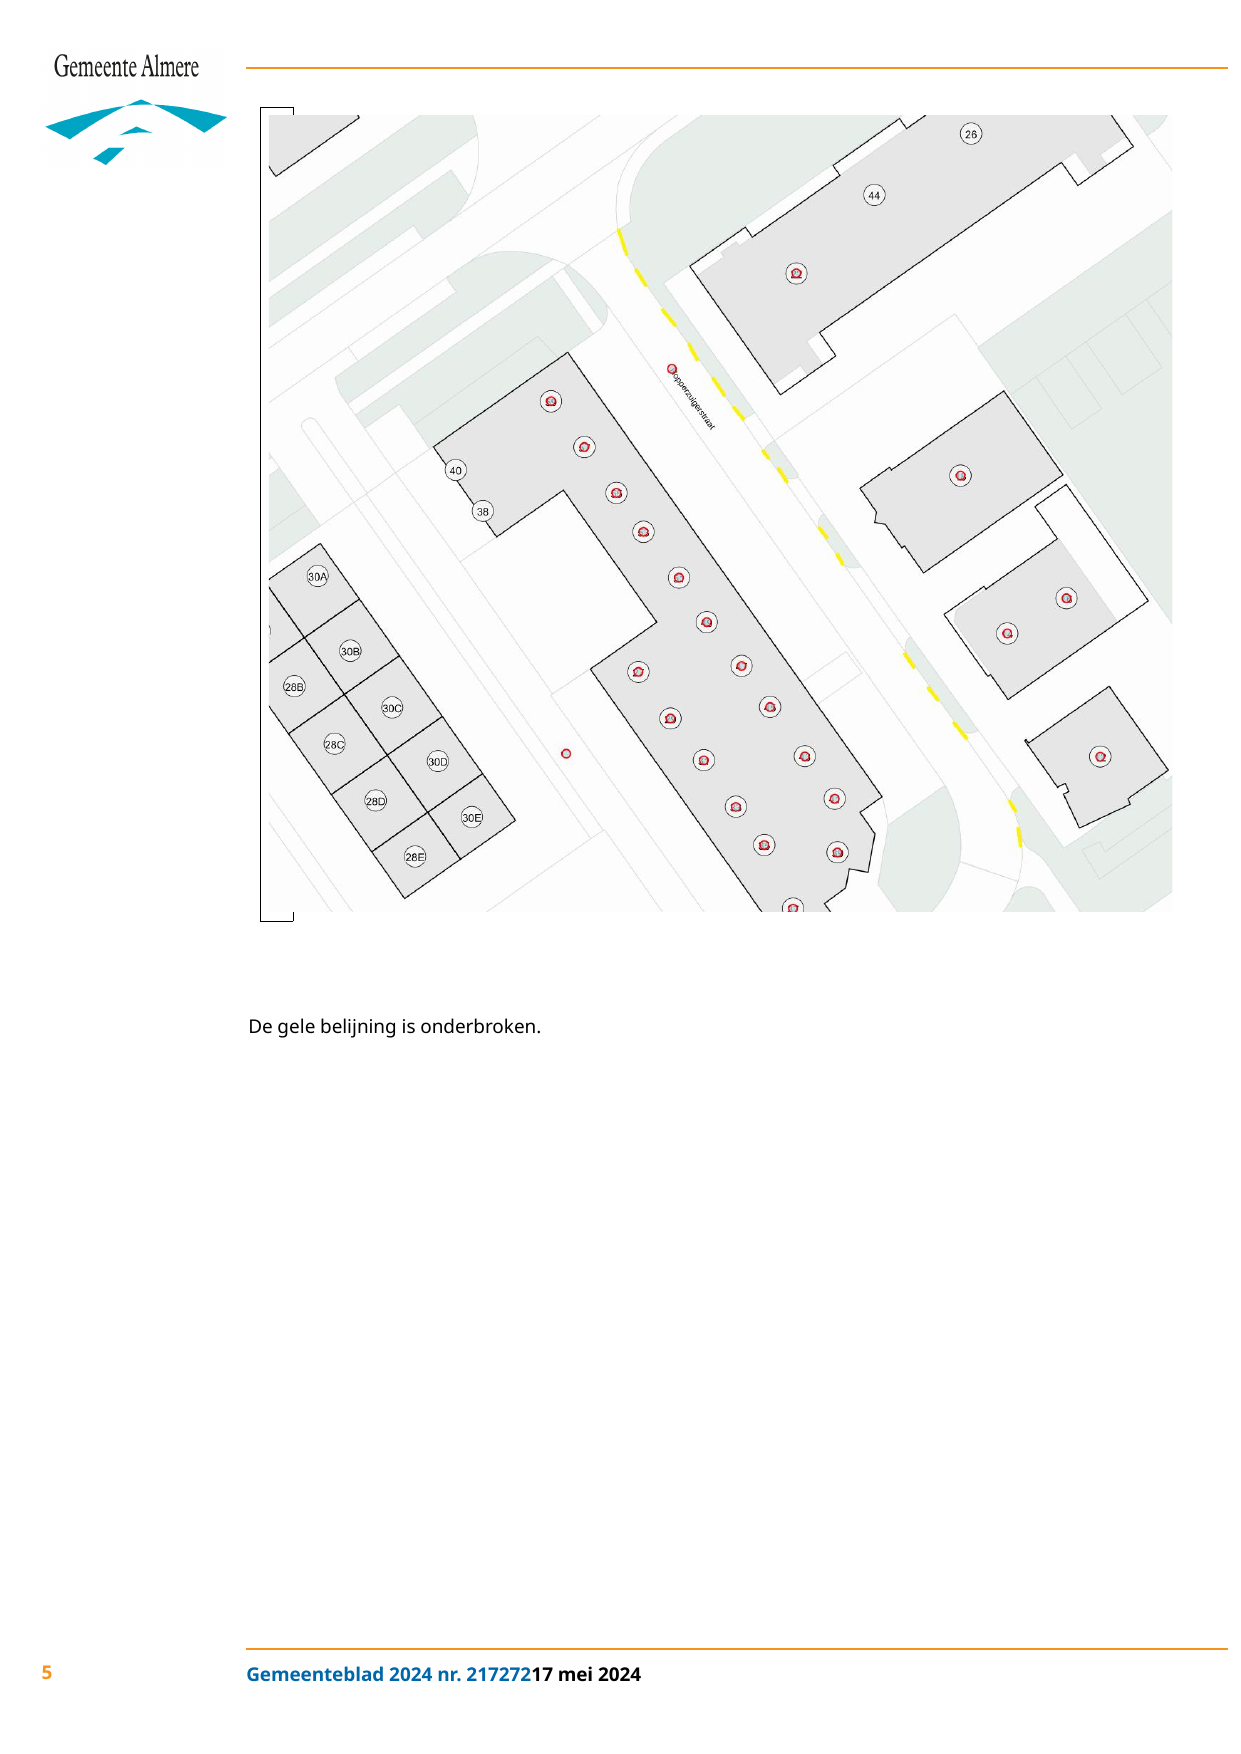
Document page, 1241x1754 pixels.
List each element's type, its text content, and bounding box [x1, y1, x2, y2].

picture [268, 115, 1173, 912]
text De gele belijning is onderbroken. [248, 1013, 1152, 1039]
picture [41, 47, 231, 172]
